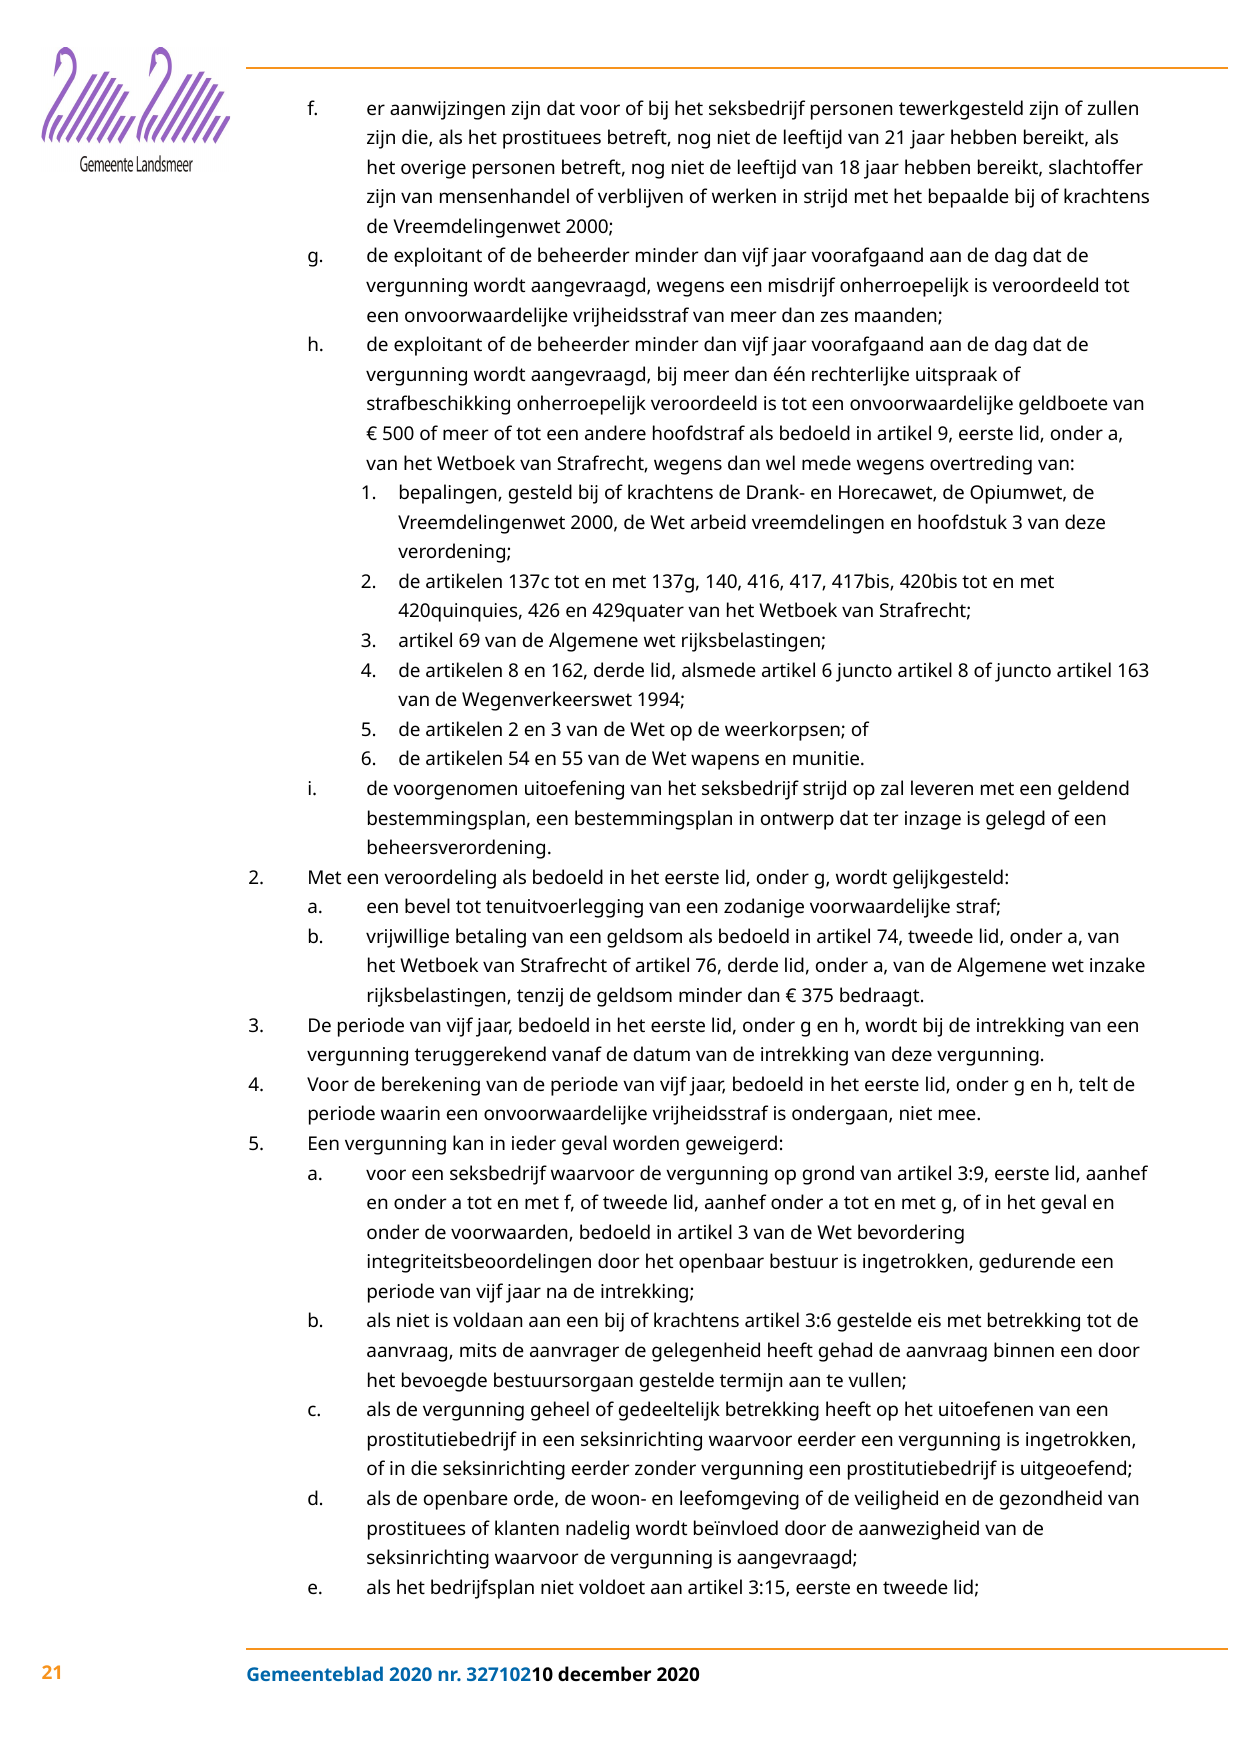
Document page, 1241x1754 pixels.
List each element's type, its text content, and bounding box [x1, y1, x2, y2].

list de artikelen 54 en 55 van de Wet wapens en munitie. [361, 746, 1152, 771]
list de voorgenomen uitoefening van het seksbedrijf strijd op zal leveren met een geldend bestemmingsplan, een bestemmingsplan in ontwerp dat ter inzage is gelegd of een beheersverordening. [307, 775, 1152, 860]
list de artikelen 137c tot en met 137g, 140, 416, 417, 417bis, 420bis tot en met 420quinquies, 426 en 429quater van het Wetboek van Strafrecht; [361, 568, 1152, 623]
list vrijwillige betaling van een geldsom als bedoeld in artikel 74, tweede lid, onder a, van het Wetboek van Strafrecht of artikel 76, derde lid, onder a, van de Algemene wet inzake rijksbelastingen, tenzij de geldsom minder dan € 375 bedraagt. [307, 923, 1152, 1008]
list de artikelen 2 en 3 van de Wet op de weerkorpsen; of [361, 716, 1152, 742]
list voor een seksbedrijf waarvoor de vergunning op grond van artikel 3:9, eerste lid, aanhef en onder a tot en met f, of tweede lid, aanhef onder a tot en met g, of in het geval en onder de voorwaarden, bedoeld in artikel 3 van de Wet bevordering integriteitsbeoordelingen door het openbaar bestuur is ingetrokken, gedurende een periode van vijf jaar na de intrekking; [307, 1160, 1152, 1304]
list Met een veroordeling als bedoeld in het eerste lid, onder g, wordt gelijkgesteld: [248, 864, 1152, 890]
list de artikelen 8 en 162, derde lid, alsmede artikel 6 juncto artikel 8 of juncto artikel 163 van de Wegenverkeerswet 1994; [361, 657, 1152, 712]
list als niet is voldaan aan een bij of krachtens artikel 3:6 gestelde eis met betrekking tot de aanvraag, mits de aanvrager de gelegenheid heeft gehad de aanvraag binnen een door het bevoegde bestuursorgaan gestelde termijn aan te vullen; [307, 1308, 1152, 1393]
list de exploitant of de beheerder minder dan vijf jaar voorafgaand aan de dag dat de vergunning wordt aangevraagd, bij meer dan één rechterlijke uitspraak of strafbeschikking onherroepelijk veroordeeld is tot een onvoorwaardelijke geldboete van € 500 of meer of tot een andere hoofdstraf als bedoeld in artikel 9, eerste lid, onder a, van het Wetboek van Strafrecht, wegens dan wel mede wegens overtreding van: [307, 331, 1152, 476]
list Voor de berekening van de periode van vijf jaar, bedoeld in het eerste lid, onder g en h, telt de periode waarin een onvoorwaardelijke vrijheidsstraf is ondergaan, niet mee. [248, 1071, 1152, 1126]
list als de openbare orde, de woon- en leefomgeving of de veiligheid en de gezondheid van prostituees of klanten nadelig wordt beïnvloed door de aanwezigheid van de seksinrichting waarvoor de vergunning is aangevraagd; [307, 1485, 1152, 1570]
list De periode van vijf jaar, bedoeld in het eerste lid, onder g en h, wordt bij de intrekking van een vergunning teruggerekend vanaf de datum van de intrekking van deze vergunning. [248, 1012, 1152, 1067]
list bepalingen, gesteld bij of krachtens de Drank- en Horecawet, de Opiumwet, de Vreemdelingenwet 2000, de Wet arbeid vreemdelingen en hoofdstuk 3 van deze verordening; [361, 479, 1152, 564]
picture [41, 47, 231, 172]
list als de vergunning geheel of gedeeltelijk betrekking heeft op het uitoefenen van een prostitutiebedrijf in een seksinrichting waarvoor eerder een vergunning is ingetrokken, of in die seksinrichting eerder zonder vergunning een prostitutiebedrijf is uitgeoefend; [307, 1396, 1152, 1481]
list een bevel tot tenuitvoerlegging van een zodanige voorwaardelijke straf; [307, 893, 1152, 919]
list de exploitant of de beheerder minder dan vijf jaar voorafgaand aan de dag dat de vergunning wordt aangevraagd, wegens een misdrijf onherroepelijk is veroordeeld tot een onvoorwaardelijke vrijheidsstraf van meer dan zes maanden; [307, 243, 1152, 328]
list er aanwijzingen zijn dat voor of bij het seksbedrijf personen tewerkgesteld zijn of zullen zijn die, als het prostituees betreft, nog niet de leeftijd van 21 jaar hebben bereikt, als het overige personen betreft, nog niet de leeftijd van 18 jaar hebben bereikt, slachtoffer zijn van mensenhandel of verblijven of werken in strijd met het bepaalde bij of krachtens de Vreemdelingenwet 2000; [307, 95, 1152, 239]
list artikel 69 van de Algemene wet rijksbelastingen; [361, 627, 1152, 653]
list als het bedrijfsplan niet voldoet aan artikel 3:15, eerste en tweede lid; [307, 1574, 1152, 1600]
list Een vergunning kan in ieder geval worden geweigerd: [248, 1130, 1152, 1156]
